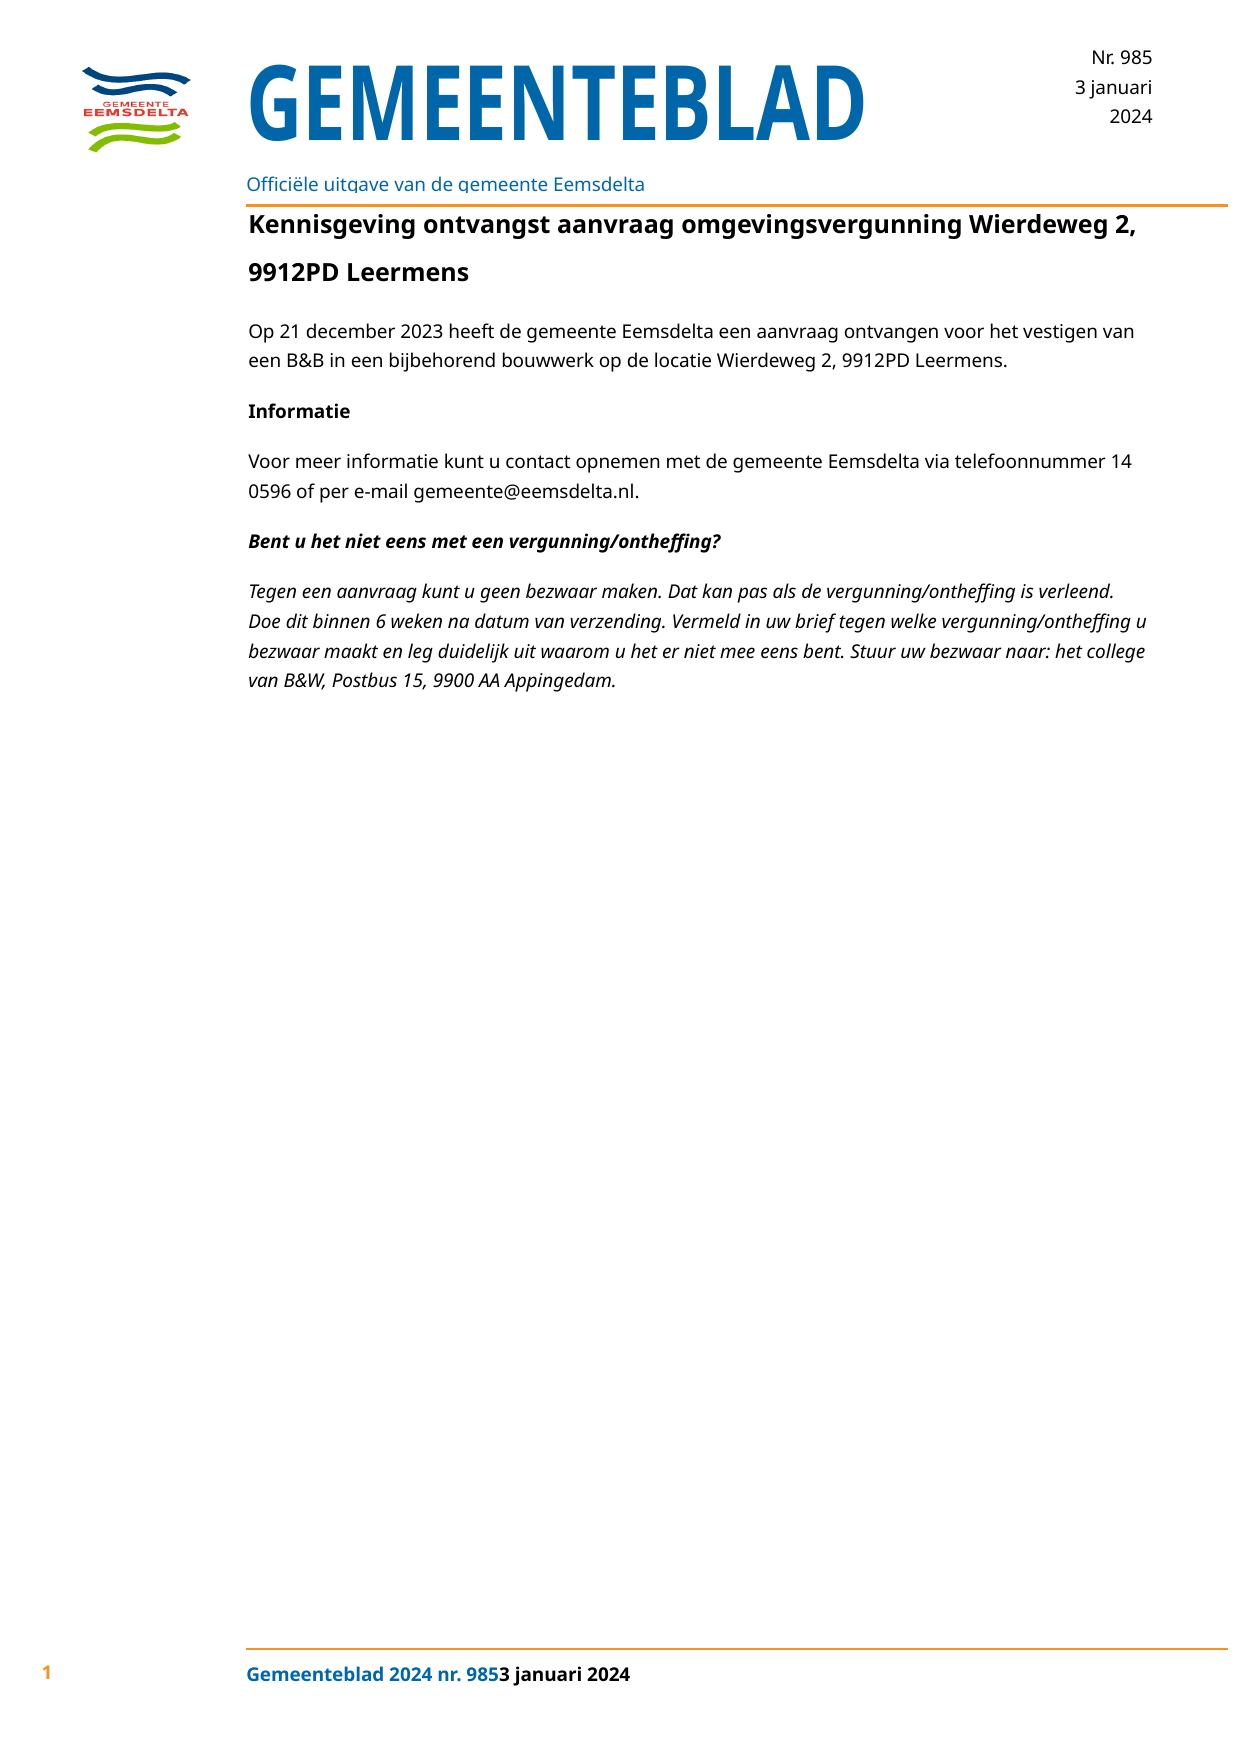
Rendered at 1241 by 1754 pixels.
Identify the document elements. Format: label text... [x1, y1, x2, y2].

text Bent u het niet eens met een vergunning/ontheffing? [248, 528, 1152, 554]
picture [41, 47, 231, 172]
text Kennisgeving ontvangst aanvraag omgevingsvergunning Wierdeweg 2, 9912PD Leermens [248, 207, 1152, 288]
text Op 21 december 2023 heeft de gemeente Eemsdelta een aanvraag ontvangen voor het vestigen van een B&B in een bijbehorend bouwwerk op de locatie Wierdeweg 2, 9912PD Leermens. [248, 318, 1152, 373]
text Informatie [248, 398, 1152, 424]
text Tegen een aanvraag kunt u geen bezwaar maken. Dat kan pas als de vergunning/ontheffing is verleend. Doe dit binnen 6 weken na datum van verzending. Vermeld in uw brief tegen welke vergunning/ontheffing u bezwaar maakt en leg duidelijk uit waarom u het er niet mee eens bent. Stuur uw bezwaar naar: het college van B&W, Postbus 15, 9900 AA Appingedam. [248, 579, 1152, 693]
text Voor meer informatie kunt u contact opnemen met de gemeente Eemsdelta via telefoonnummer 14 0596 of per e-mail gemeente@eemsdelta.nl. [248, 448, 1152, 504]
